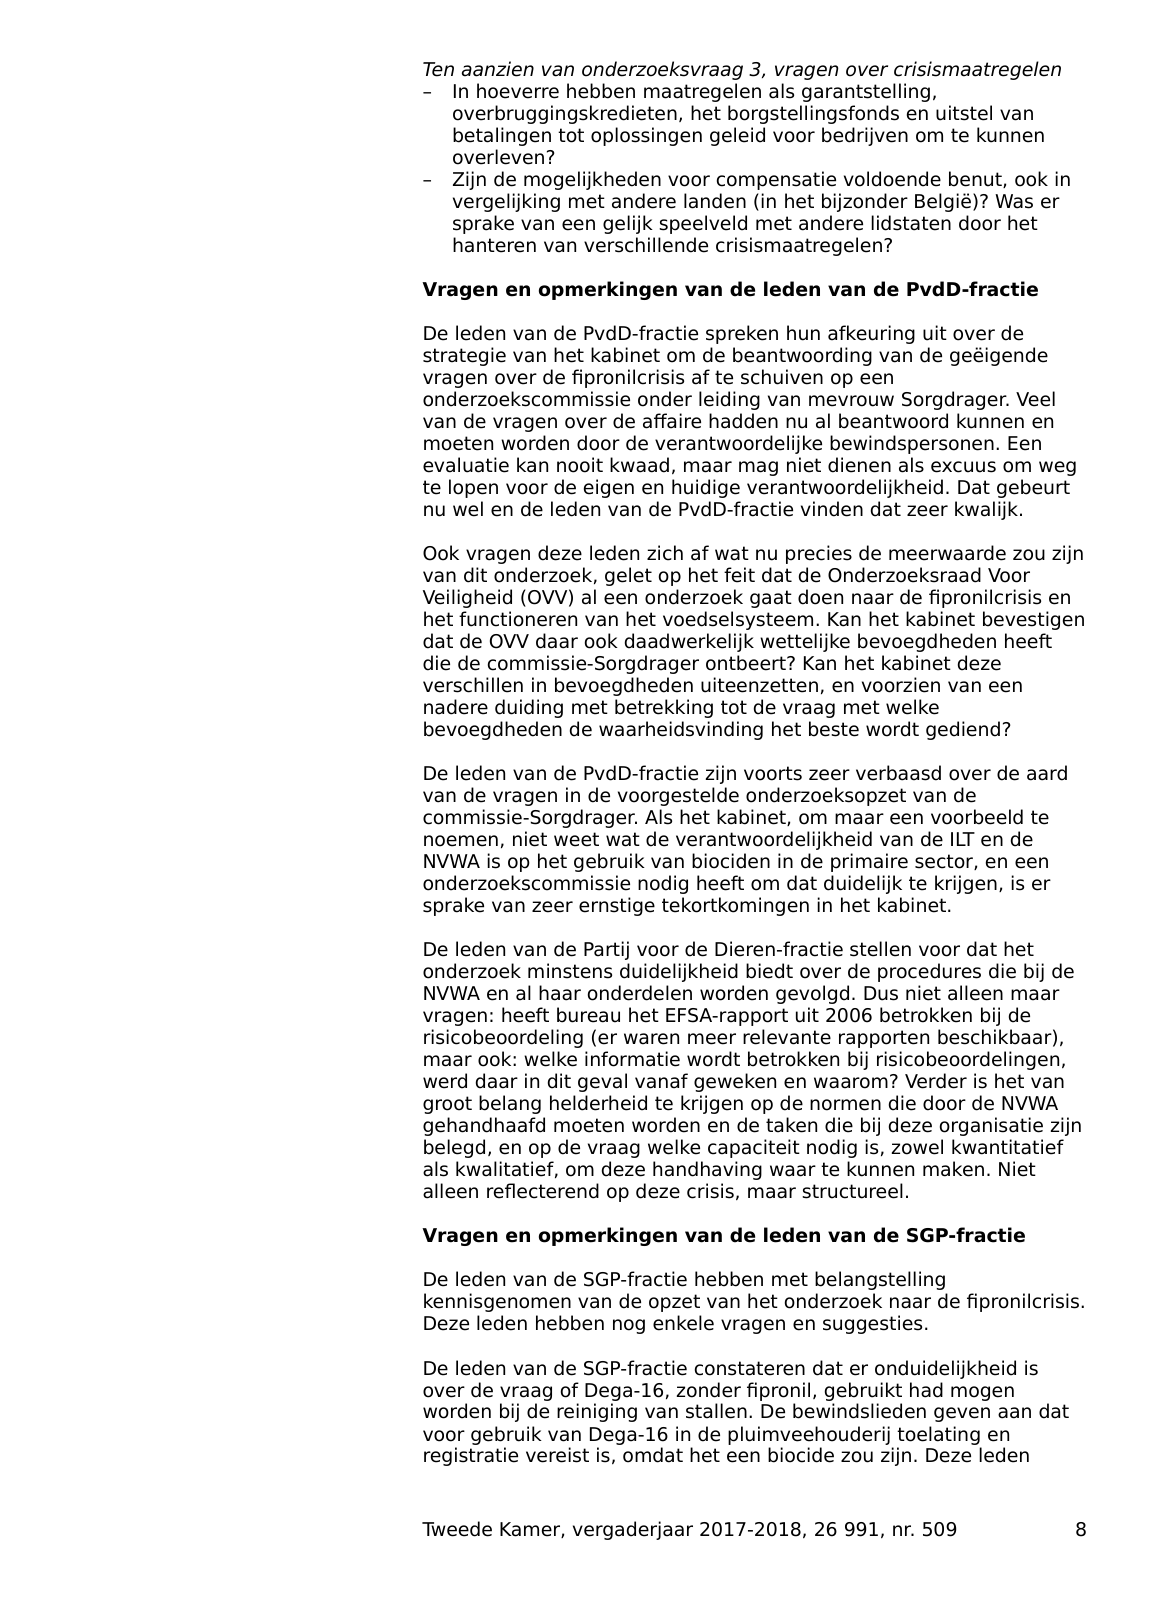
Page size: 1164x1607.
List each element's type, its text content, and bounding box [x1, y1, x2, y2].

text De leden van de SGP-fractie constateren dat er onduidelijkheid is over de vraag of Dega-16, zonder fipronil, gebruikt had mogen worden bij de reiniging van stallen. De bewindslieden geven aan dat voor gebruik van Dega-16 in de pluimveehouderij toelating en registratie vereist is, omdat het een biocide zou zijn. Deze leden [422, 1357, 1087, 1467]
text Ook vragen deze leden zich af wat nu precies de meerwaarde zou zijn van dit onderzoek, gelet op het feit dat de Onderzoeksraad Voor Veiligheid (OVV) al een onderzoek gaat doen naar de fipronilcrisis en het functioneren van het voedselsysteem. Kan het kabinet bevestigen dat de OVV daar ook daadwerkelijk wettelijke bevoegdheden heeft die de commissie-Sorgdrager ontbeert? Kan het kabinet deze verschillen in bevoegdheden uiteenzetten, en voorzien van een nadere duiding met betrekking tot de vraag met welke bevoegdheden de waarheidsvinding het beste wordt gediend? [422, 543, 1087, 741]
text – In hoeverre hebben maatregelen als garantstelling, overbruggingskredieten, het borgstellingsfonds en uitstel van betalingen tot oplossingen geleid voor bedrijven om te kunnen overleven? [422, 81, 1087, 169]
text – Zijn de mogelijkheden voor compensatie voldoende benut, ook in vergelijking met andere landen (in het bijzonder België)? Was er sprake van een gelijk speelveld met andere lidstaten door het hanteren van verschillende crisismaatregelen? [422, 169, 1087, 257]
text De leden van de PvdD-fractie spreken hun afkeuring uit over de strategie van het kabinet om de beantwoording van de geëigende vragen over de fipronilcrisis af te schuiven op een onderzoekscommissie onder leiding van mevrouw Sorgdrager. Veel van de vragen over de affaire hadden nu al beantwoord kunnen en moeten worden door de verantwoordelijke bewindspersonen. Een evaluatie kan nooit kwaad, maar mag niet dienen als excuus om weg te lopen voor de eigen en huidige verantwoordelijkheid. Dat gebeurt nu wel en de leden van de PvdD-fractie vinden dat zeer kwalijk. [422, 323, 1087, 521]
subtitle Vragen en opmerkingen van de leden van de SGP-fractie [422, 1225, 1087, 1247]
subtitle Ten aanzien van onderzoeksvraag 3, vragen over crisismaatregelen [422, 59, 1087, 81]
subtitle Vragen en opmerkingen van de leden van de PvdD-fractie [422, 279, 1087, 301]
text De leden van de SGP-fractie hebben met belangstelling kennisgenomen van de opzet van het onderzoek naar de fipronilcrisis. Deze leden hebben nog enkele vragen en suggesties. [422, 1269, 1087, 1335]
text De leden van de PvdD-fractie zijn voorts zeer verbaasd over de aard van de vragen in de voorgestelde onderzoeksopzet van de commissie-Sorgdrager. Als het kabinet, om maar een voorbeeld te noemen, niet weet wat de verantwoordelijkheid van de ILT en de NVWA is op het gebruik van biociden in de primaire sector, en een onderzoekscommissie nodig heeft om dat duidelijk te krijgen, is er sprake van zeer ernstige tekortkomingen in het kabinet. [422, 763, 1087, 917]
text De leden van de Partij voor de Dieren-fractie stellen voor dat het onderzoek minstens duidelijkheid biedt over de procedures die bij de NVWA en al haar onderdelen worden gevolgd. Dus niet alleen maar vragen: heeft bureau het EFSA-rapport uit 2006 betrokken bij de risicobeoordeling (er waren meer relevante rapporten beschikbaar), maar ook: welke informatie wordt betrokken bij risicobeoordelingen, werd daar in dit geval vanaf geweken en waarom? Verder is het van groot belang helderheid te krijgen op de normen die door de NVWA gehandhaafd moeten worden en de taken die bij deze organisatie zijn belegd, en op de vraag welke capaciteit nodig is, zowel kwantitatief als kwalitatief, om deze handhaving waar te kunnen maken. Niet alleen reflecterend op deze crisis, maar structureel. [422, 939, 1087, 1203]
